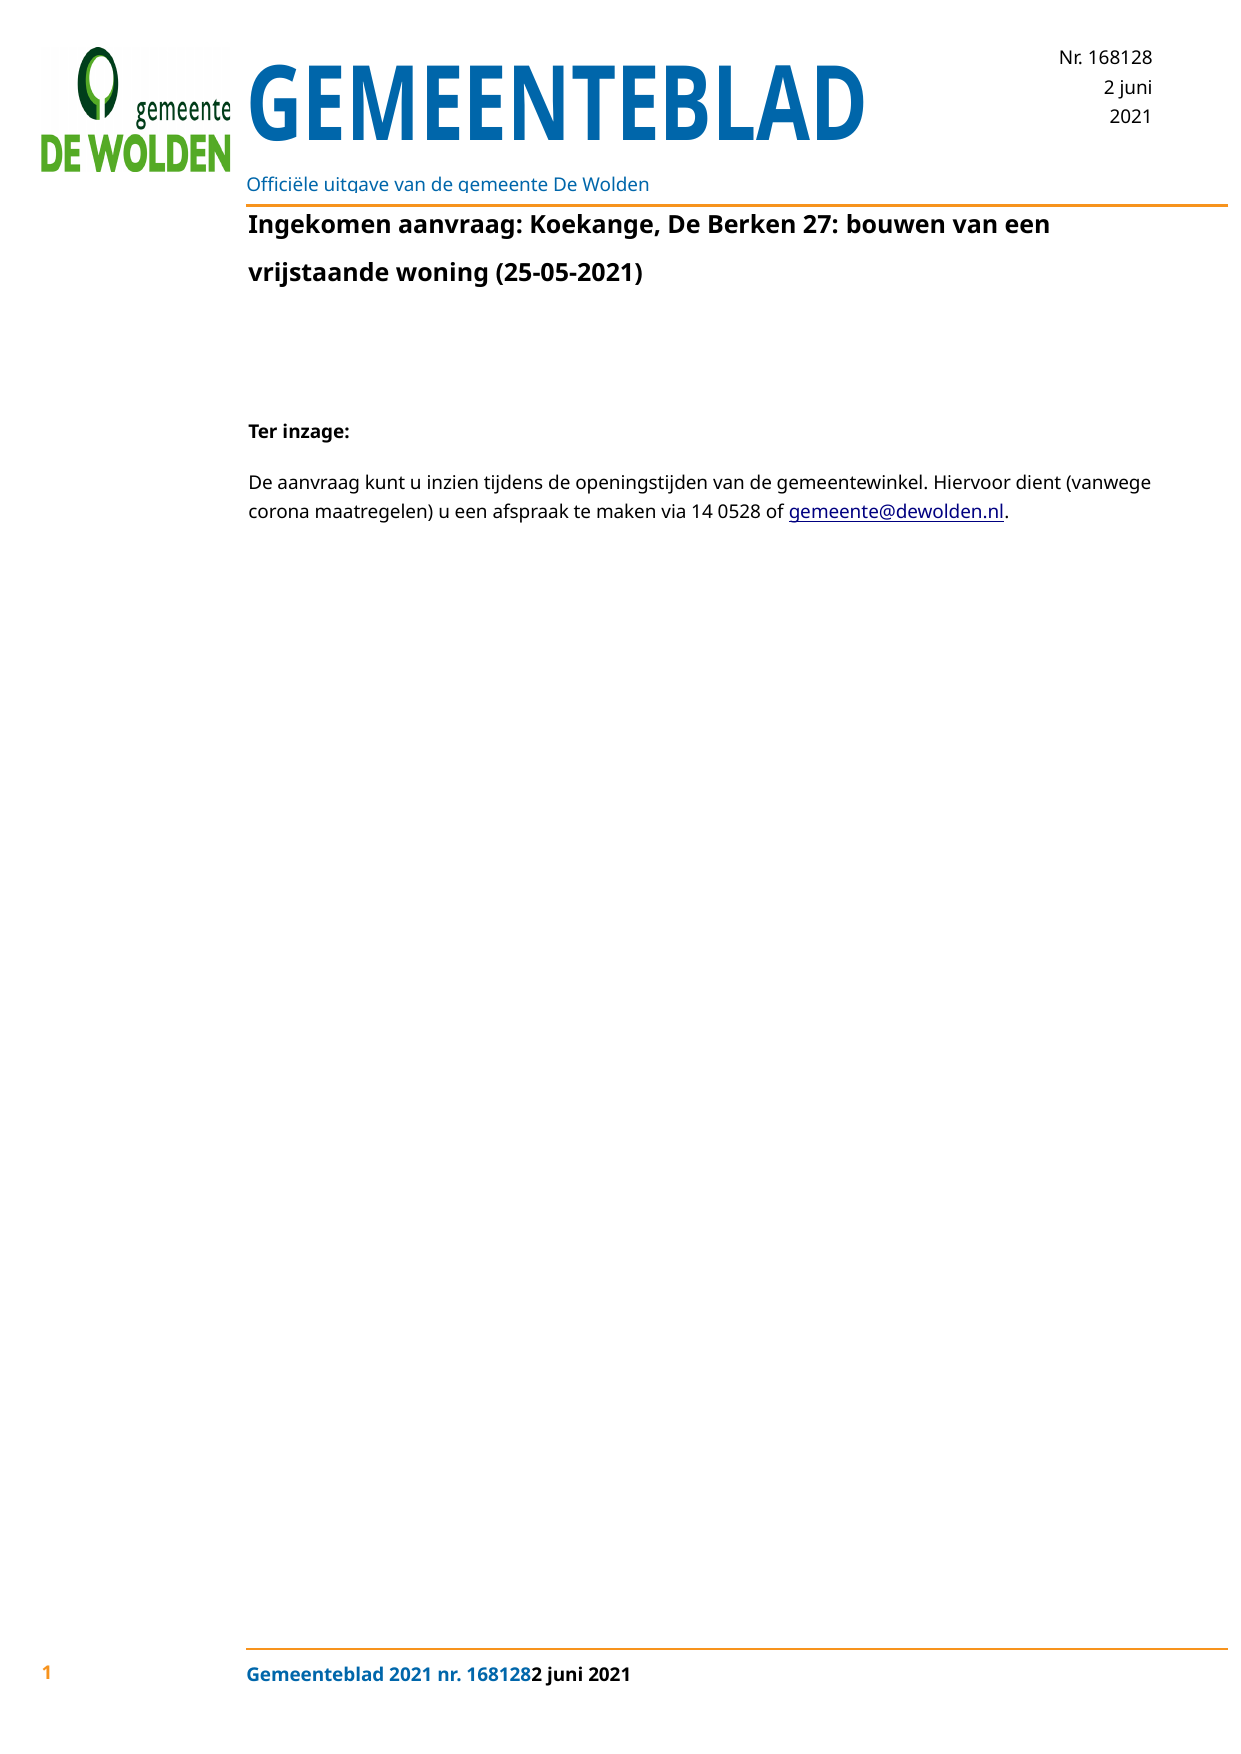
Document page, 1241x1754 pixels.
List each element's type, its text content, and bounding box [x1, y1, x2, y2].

picture [41, 47, 231, 172]
text De aanvraag kunt u inzien tijdens de openingstijden van de gemeentewinkel. Hiervoor dient (vanwege corona maatregelen) u een afspraak te maken via 14 0528 of gemeente@dewolden.nl. [248, 469, 1152, 524]
text Ingekomen aanvraag: Koekange, De Berken 27: bouwen van een vrijstaande woning (25-05-2021) [248, 207, 1152, 288]
text Ter inzage: [248, 419, 1152, 444]
